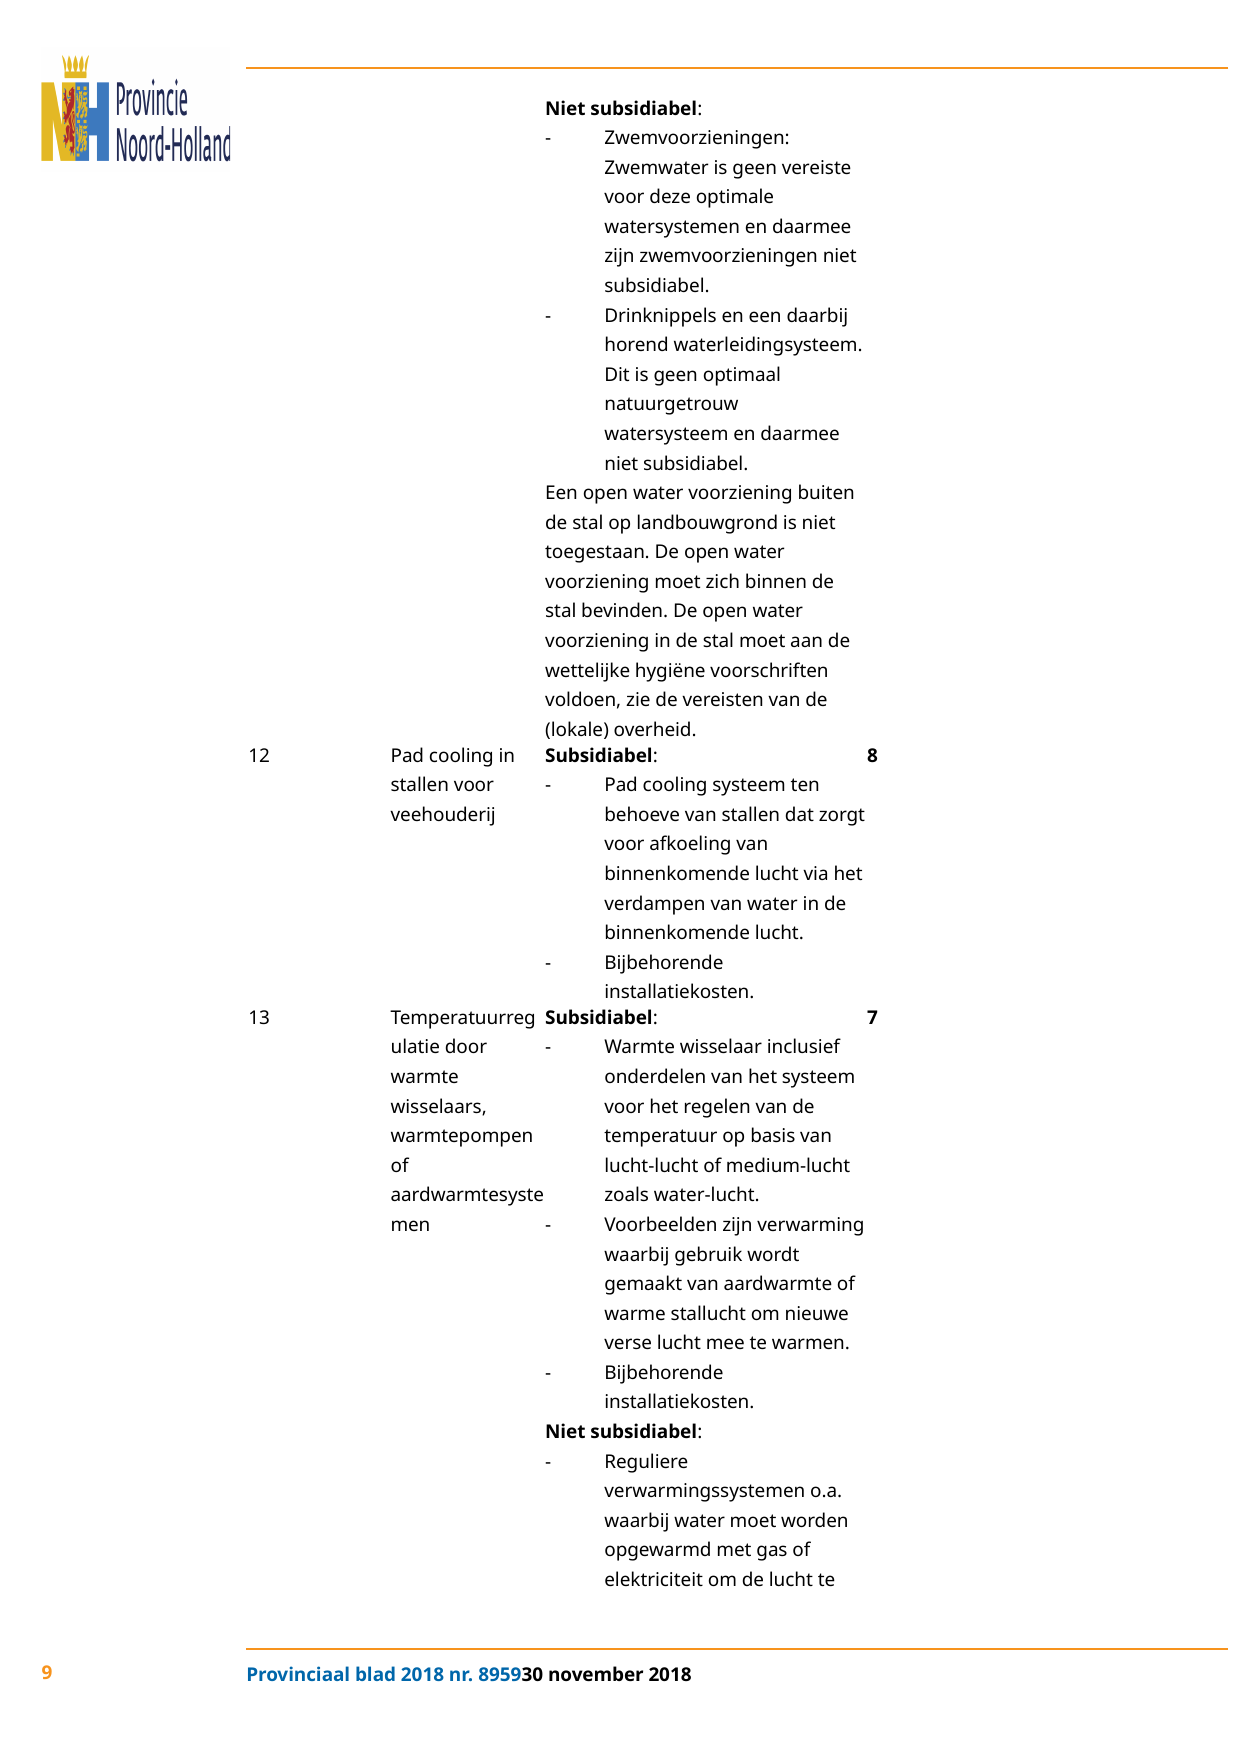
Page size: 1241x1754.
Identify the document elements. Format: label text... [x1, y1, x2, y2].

table_cell Temperatuurregulatie door warmte wisselaars, warmtepompen of aardwarmtesystemen [390, 1004, 545, 1592]
picture [41, 47, 231, 172]
table_cell 8 [867, 742, 1009, 1004]
table_cell 7 [867, 1004, 1009, 1592]
table_cell Subsidiabel: Warmte wisselaar inclusief onderdelen van het systeem voor het regelen van de temperatuur op basis van lucht-lucht of medium-lucht zoals water-lucht. Voorbeelden zijn verwarming waarbij gebruik wordt gemaakt van aardwarmte of warme stallucht om nieuwe verse lucht mee te warmen. Bijbehorende installatiekosten. Niet subsidiabel: Reguliere verwarmingssystemen o.a. waarbij water moet worden opgewarmd met gas of elektriciteit om de lucht te [545, 1004, 867, 1592]
table_cell Subsidiabel: Pad cooling systeem ten behoeve van stallen dat zorgt voor afkoeling van binnenkomende lucht via het verdampen van water in de binnenkomende lucht. Bijbehorende installatiekosten. [545, 742, 867, 1004]
table_cell [390, 95, 545, 742]
table_cell Niet subsidiabel: Zwemvoorzieningen: Zwemwater is geen vereiste voor deze optimale watersystemen en daarmee zijn zwemvoorzieningen niet subsidiabel. Drinknippels en een daarbij horend waterleidingsysteem. Dit is geen optimaal natuurgetrouw watersysteem en daarmee niet subsidiabel. Een open water voorziening buiten de stal op landbouwgrond is niet toegestaan. De open water voorziening moet zich binnen de stal bevinden. De open water voorziening in de stal moet aan de wettelijke hygiëne voorschriften voldoen, zie de vereisten van de (lokale) overheid. [545, 95, 867, 742]
table_cell [248, 95, 390, 742]
table_cell [867, 95, 1009, 742]
table_cell Pad cooling in stallen voor veehouderij [390, 742, 545, 1004]
table_cell 13 [248, 1004, 390, 1592]
table_cell 12 [248, 742, 390, 1004]
